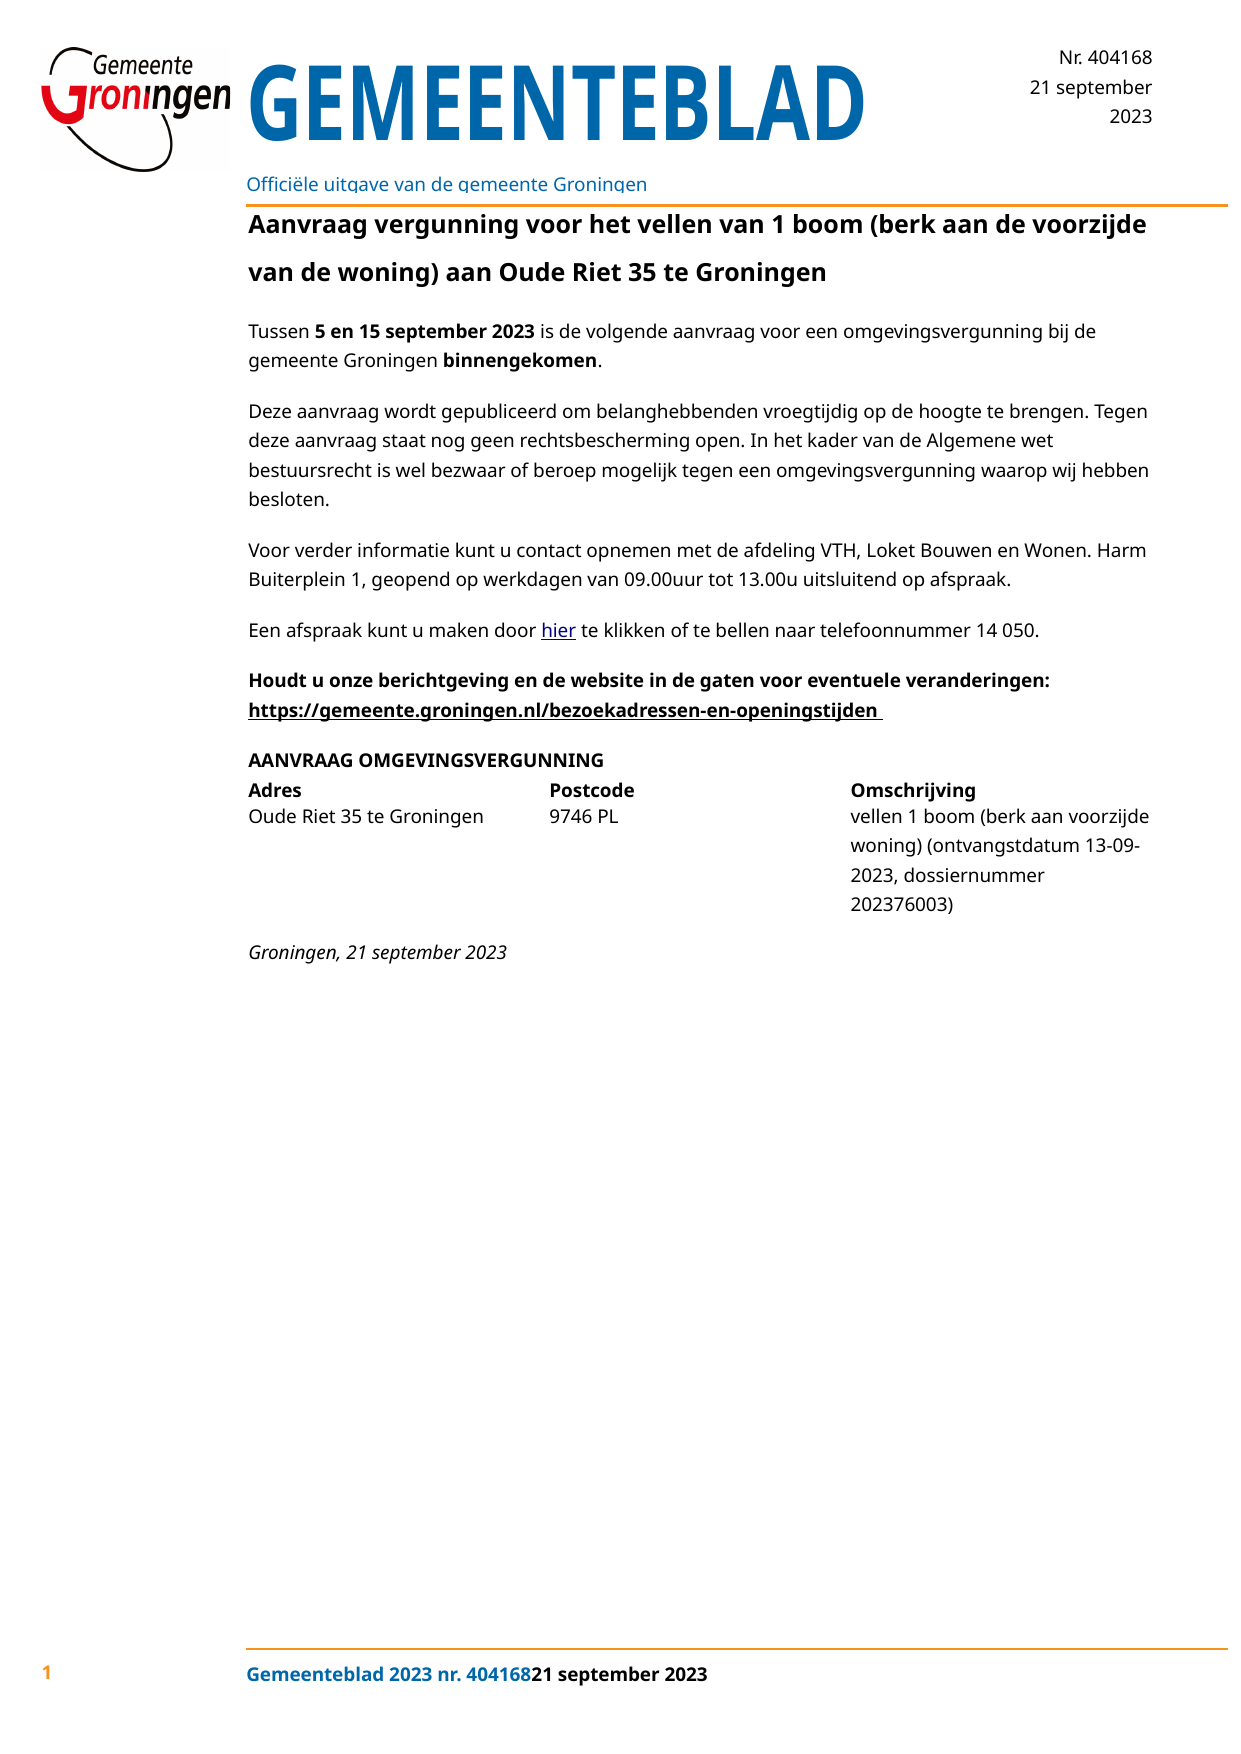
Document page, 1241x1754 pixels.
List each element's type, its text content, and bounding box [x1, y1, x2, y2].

text AANVRAAG OMGEVINGSVERGUNNING [248, 747, 1152, 773]
table_header Omschrijving [850, 777, 1152, 803]
table_cell Oude Riet 35 te Groningen [248, 803, 549, 917]
table_header Adres [248, 777, 549, 803]
table_cell vellen 1 boom (berk aan voorzijde woning) (ontvangstdatum 13-09-2023, dossiernummer 202376003) [850, 803, 1152, 917]
picture [41, 47, 231, 172]
text Houdt u onze berichtgeving en de website in de gaten voor eventuele veranderingen: https://gemeente.groningen.nl/bezoekadressen-en-openingstijden [248, 667, 1152, 723]
text Een afspraak kunt u maken door hier te klikken of te bellen naar telefoonnummer 14 050. [248, 617, 1152, 643]
text Tussen 5 en 15 september 2023 is de volgende aanvraag voor een omgevingsvergunning bij de gemeente Groningen binnengekomen. [248, 318, 1152, 373]
text Groningen, 21 september 2023 [248, 939, 1152, 964]
text Deze aanvraag wordt gepubliceerd om belanghebbenden vroegtijdig op de hoogte te brengen. Tegen deze aanvraag staat nog geen rechtsbescherming open. In het kader van de Algemene wet bestuursrecht is wel bezwaar of beroep mogelijk tegen een omgevingsvergunning waarop wij hebben besloten. [248, 398, 1152, 512]
text Aanvraag vergunning voor het vellen van 1 boom (berk aan de voorzijde van de woning) aan Oude Riet 35 te Groningen [248, 207, 1152, 288]
table_cell 9746 PL [549, 803, 850, 917]
table_header Postcode [549, 777, 850, 803]
text Voor verder informatie kunt u contact opnemen met de afdeling VTH, Loket Bouwen en Wonen. Harm Buiterplein 1, geopend op werkdagen van 09.00uur tot 13.00u uitsluitend op afspraak. [248, 537, 1152, 592]
